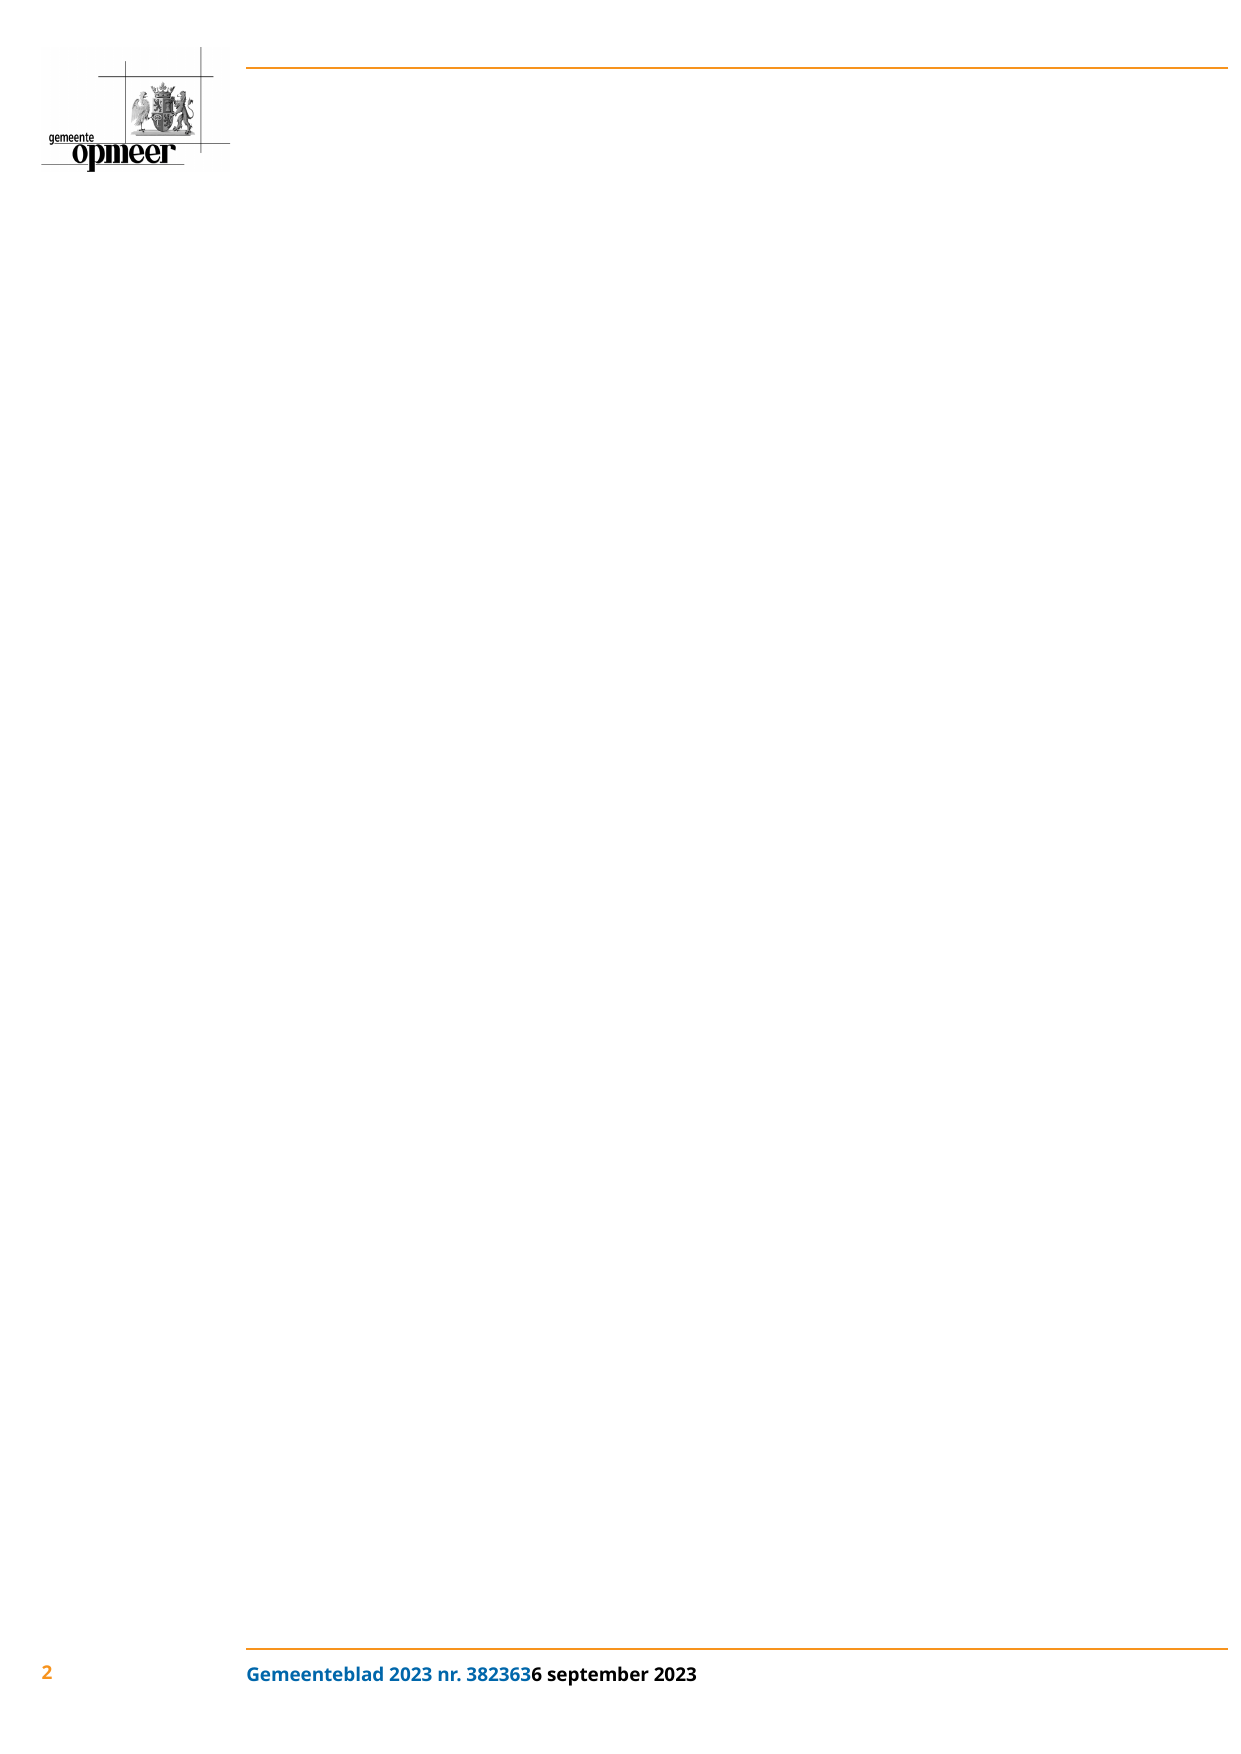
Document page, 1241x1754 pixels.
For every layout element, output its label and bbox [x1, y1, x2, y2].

picture [41, 47, 231, 172]
